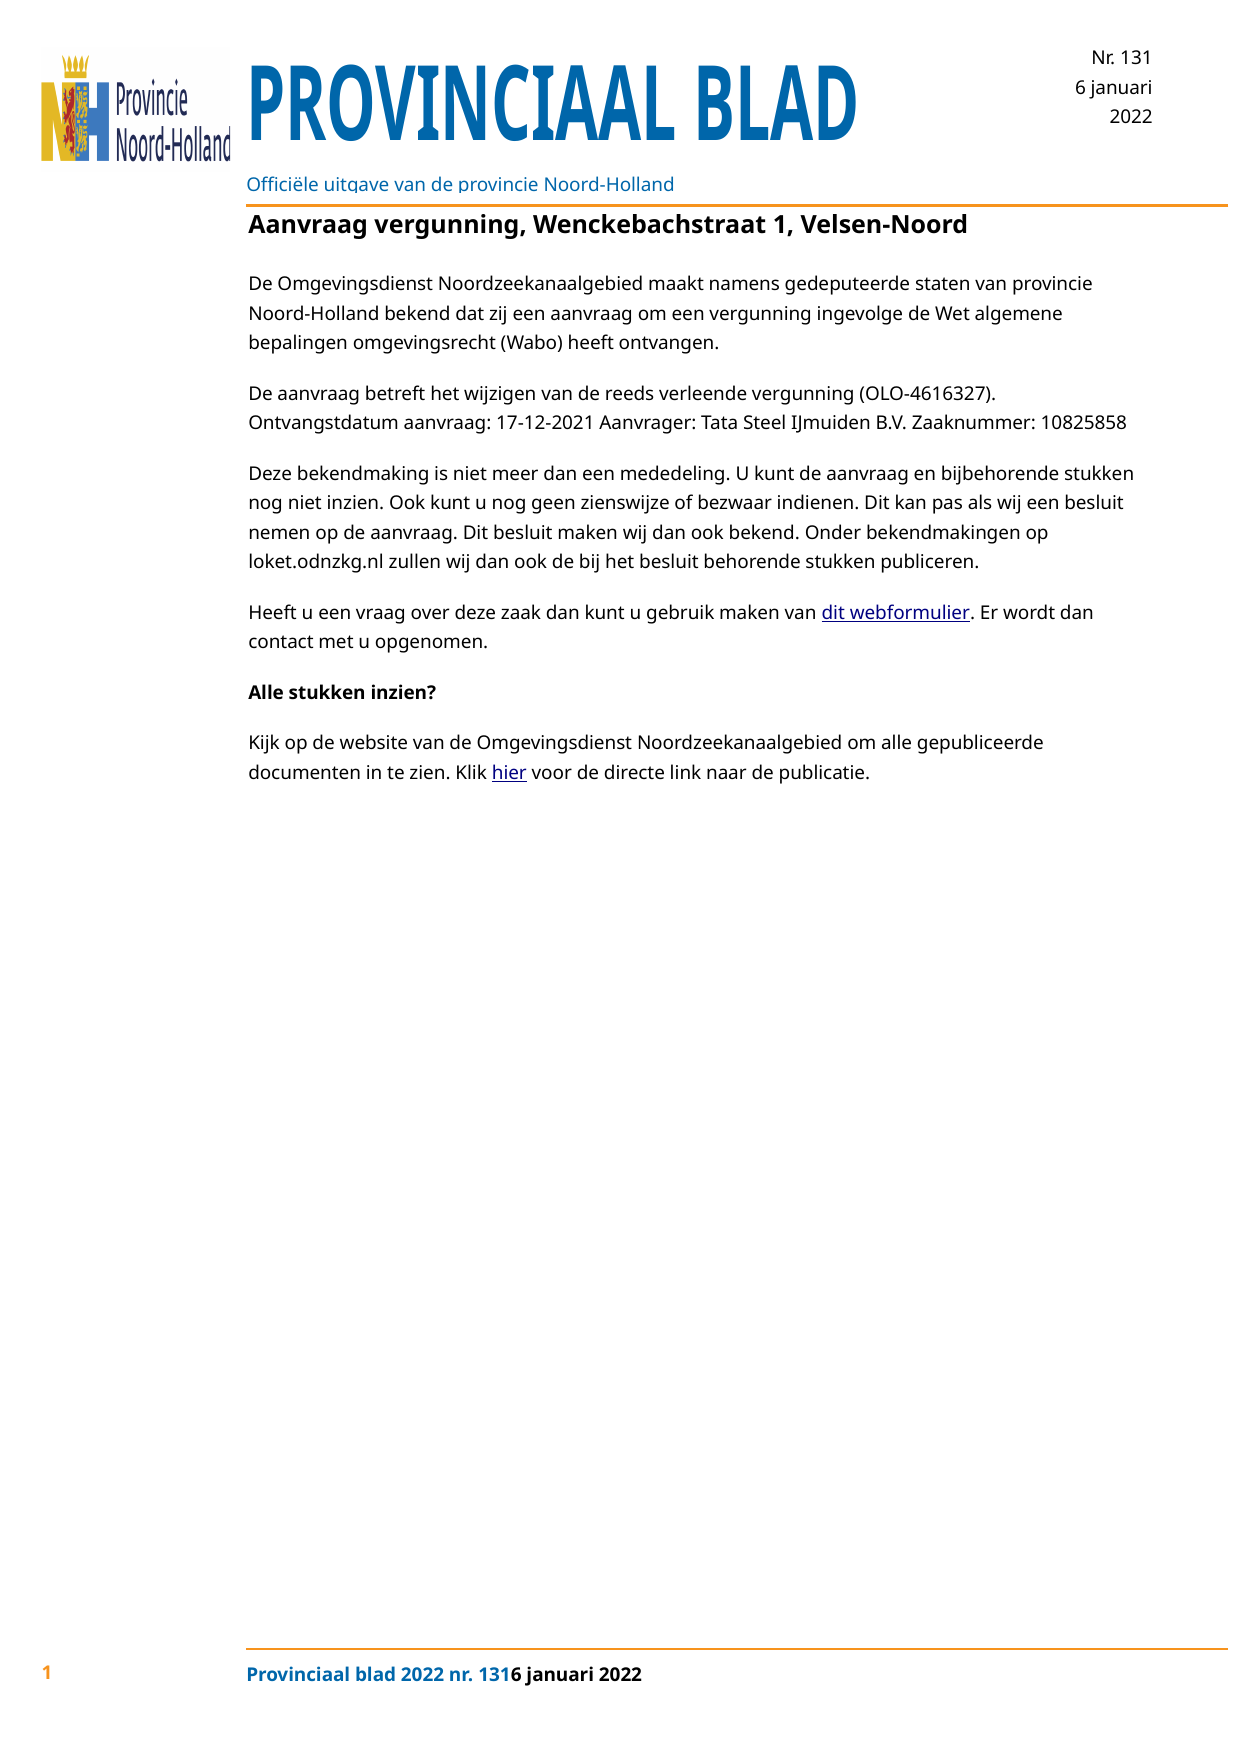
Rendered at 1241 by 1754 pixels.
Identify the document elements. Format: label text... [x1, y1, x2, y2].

text Kijk op de website van de Omgevingsdienst Noordzeekanaalgebied om alle gepubliceerde documenten in te zien. Klik hier voor de directe link naar de publicatie. [248, 729, 1152, 785]
text Deze bekendmaking is niet meer dan een mededeling. U kunt de aanvraag en bijbehorende stukken nog niet inzien. Ook kunt u nog geen zienswijze of bezwaar indienen. Dit kan pas als wij een besluit nemen op de aanvraag. Dit besluit maken wij dan ook bekend. Onder bekendmakingen op loket.odnzkg.nl zullen wij dan ook de bij het besluit behorende stukken publiceren. [248, 460, 1152, 574]
text Aanvraag vergunning, Wenckebachstraat 1, Velsen-Noord [248, 207, 1152, 241]
text Heeft u een vraag over deze zaak dan kunt u gebruik maken van dit webformulier. Er wordt dan contact met u opgenomen. [248, 599, 1152, 654]
picture [41, 47, 231, 172]
text Alle stukken inzien? [248, 679, 1152, 705]
text De Omgevingsdienst Noordzeekanaalgebied maakt namens gedeputeerde staten van provincie Noord-Holland bekend dat zij een aanvraag om een vergunning ingevolge de Wet algemene bepalingen omgevingsrecht (Wabo) heeft ontvangen. [248, 270, 1152, 355]
text De aanvraag betreft het wijzigen van de reeds verleende vergunning (OLO-4616327). Ontvangstdatum aanvraag: 17-12-2021 Aanvrager: Tata Steel IJmuiden B.V. Zaaknummer: 10825858 [248, 380, 1152, 435]
